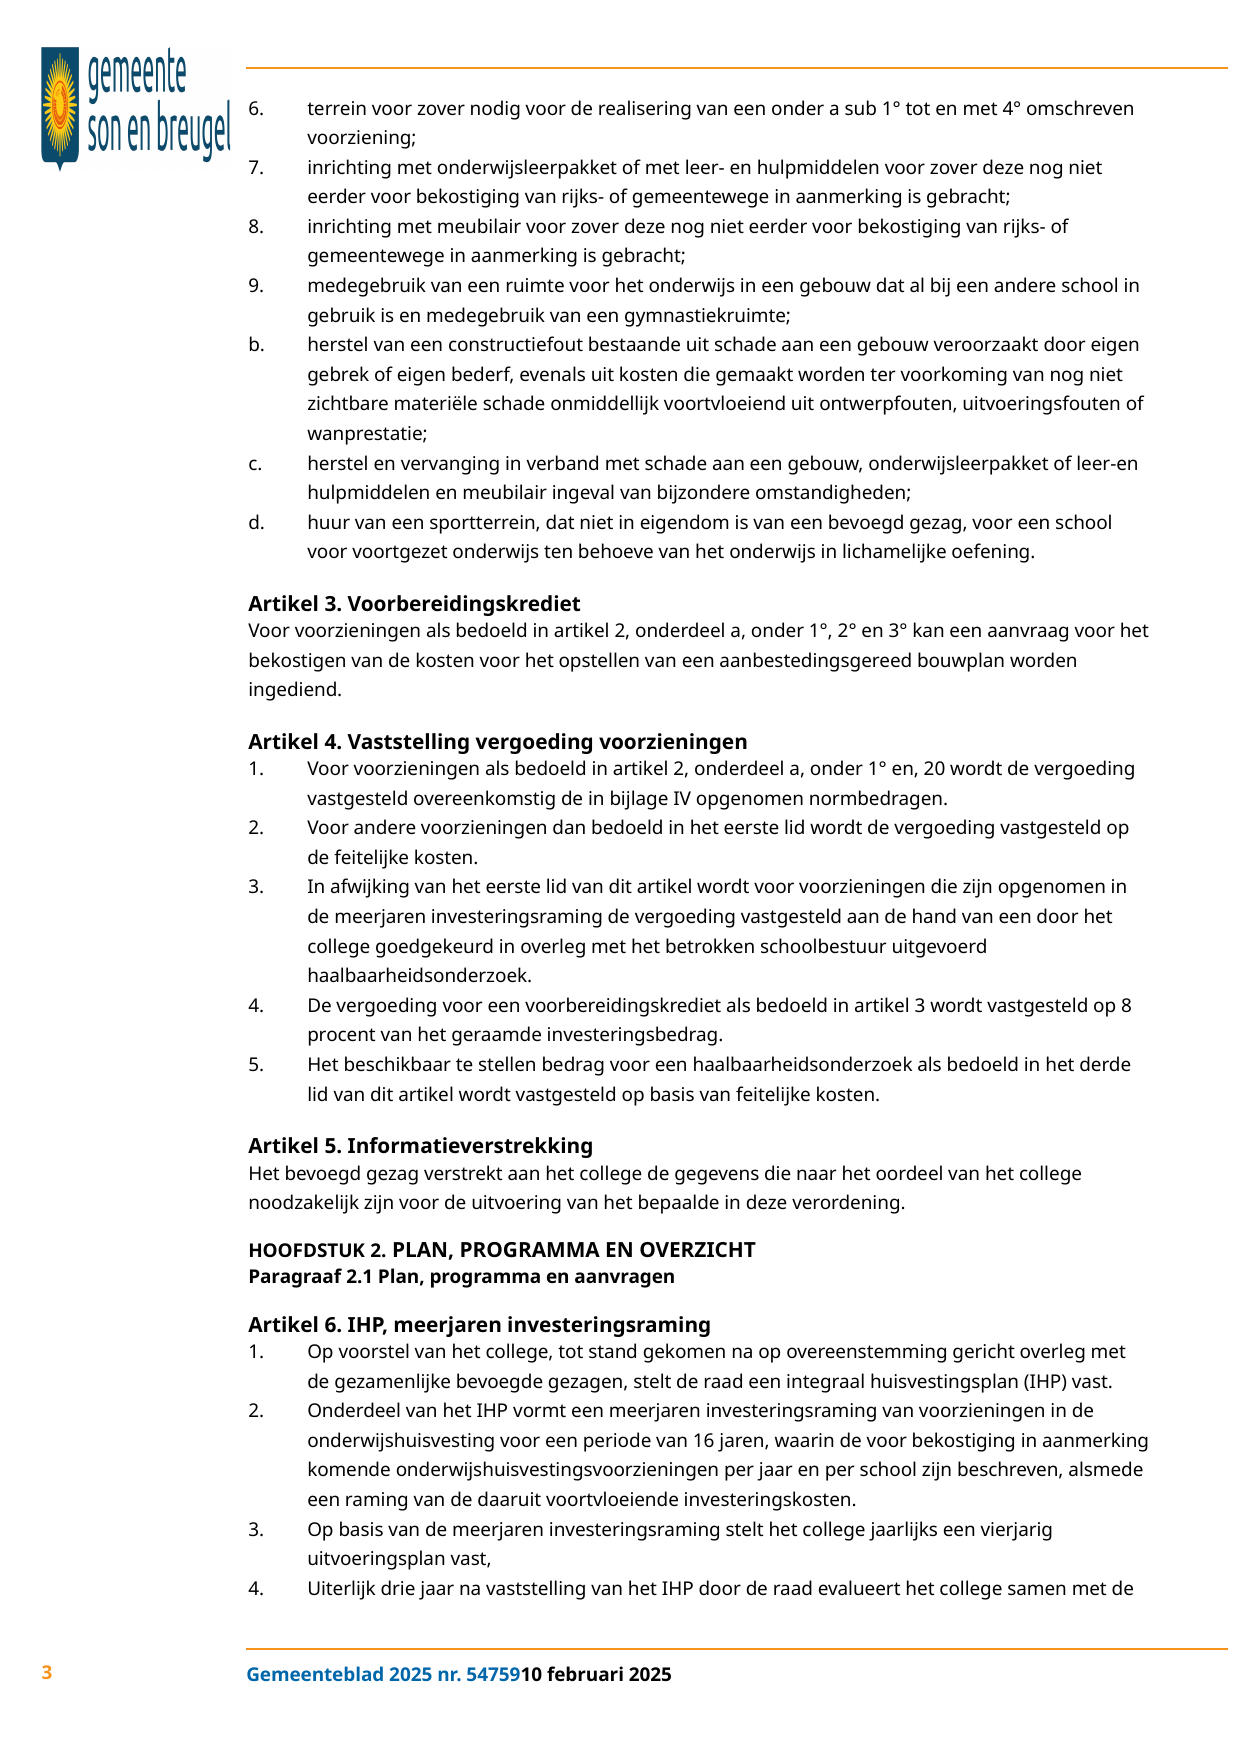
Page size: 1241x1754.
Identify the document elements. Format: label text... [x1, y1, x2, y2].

picture [41, 47, 231, 172]
list herstel en vervanging in verband met schade aan een gebouw, onderwijsleerpakket of leer-en hulpmiddelen en meubilair ingeval van bijzondere omstandigheden; [248, 450, 1152, 505]
list In afwijking van het eerste lid van dit artikel wordt voor voorzieningen die zijn opgenomen in de meerjaren investeringsraming de vergoeding vastgesteld aan de hand van een door het college goedgekeurd in overleg met het betrokken schoolbestuur uitgevoerd haalbaarheidsonderzoek. [248, 874, 1152, 988]
list Onderdeel van het IHP vormt een meerjaren investeringsraming van voorzieningen in de onderwijshuisvesting voor een periode van 16 jaren, waarin de voor bekostiging in aanmerking komende onderwijshuisvestingsvoorzieningen per jaar en per school zijn beschreven, alsmede een raming van de daaruit voortvloeiende investeringskosten. [248, 1397, 1152, 1512]
text Het bevoegd gezag verstrekt aan het college de gegevens die naar het oordeel van het college noodzakelijk zijn voor de uitvoering van het bepaalde in deze verordening. [248, 1160, 1152, 1215]
text Artikel 3. Voorbereidingskrediet [248, 589, 1152, 617]
list herstel van een constructiefout bestaande uit schade aan een gebouw veroorzaakt door eigen gebrek of eigen bederf, evenals uit kosten die gemaakt worden ter voorkoming van nog niet zichtbare materiële schade onmiddellijk voortvloeiend uit ontwerpfouten, uitvoeringsfouten of wanprestatie; [248, 331, 1152, 446]
list Voor voorzieningen als bedoeld in artikel 2, onderdeel a, onder 1° en, 20 wordt de vergoeding vastgesteld overeenkomstig de in bijlage IV opgenomen normbedragen. [248, 755, 1152, 811]
list Uiterlijk drie jaar na vaststelling van het IHP door de raad evalueert het college samen met de [248, 1575, 1152, 1601]
text Artikel 5. Informatieverstrekking [248, 1131, 1152, 1160]
list Voor andere voorzieningen dan bedoeld in het eerste lid wordt de vergoeding vastgesteld op de feitelijke kosten. [248, 814, 1152, 870]
text Artikel 4. Vaststelling vergoeding voorzieningen [248, 727, 1152, 755]
list inrichting met meubilair voor zover deze nog niet eerder voor bekostiging van rijks- of gemeentewege in aanmerking is gebracht; [248, 213, 1152, 268]
list De vergoeding voor een voorbereidingskrediet als bedoeld in artikel 3 wordt vastgesteld op 8 procent van het geraamde investeringsbedrag. [248, 992, 1152, 1047]
text Paragraaf 2.1 Plan, programma en aanvragen [248, 1263, 1152, 1289]
list terrein voor zover nodig voor de realisering van een onder a sub 1° tot en met 4° omschreven voorziening; [248, 95, 1152, 150]
list inrichting met onderwijsleerpakket of met leer- en hulpmiddelen voor zover deze nog niet eerder voor bekostiging van rijks- of gemeentewege in aanmerking is gebracht; [248, 154, 1152, 209]
list Op voorstel van het college, tot stand gekomen na op overeenstemming gericht overleg met de gezamenlijke bevoegde gezagen, stelt de raad een integraal huisvestingsplan (IHP) vast. [248, 1338, 1152, 1394]
list medegebruik van een ruimte voor het onderwijs in een gebouw dat al bij een andere school in gebruik is en medegebruik van een gymnastiekruimte; [248, 272, 1152, 328]
list Op basis van de meerjaren investeringsraming stelt het college jaarlijks een vierjarig uitvoeringsplan vast, [248, 1516, 1152, 1571]
text HOOFDSTUK 2. PLAN, PROGRAMMA EN OVERZICHT [248, 1235, 1152, 1263]
text Voor voorzieningen als bedoeld in artikel 2, onderdeel a, onder 1°, 2° en 3° kan een aanvraag voor het bekostigen van de kosten voor het opstellen van een aanbestedingsgereed bouwplan worden ingediend. [248, 617, 1152, 702]
text Artikel 6. IHP, meerjaren investeringsraming [248, 1310, 1152, 1338]
list huur van een sportterrein, dat niet in eigendom is van een bevoegd gezag, voor een school voor voortgezet onderwijs ten behoeve van het onderwijs in lichamelijke oefening. [248, 509, 1152, 564]
list Het beschikbaar te stellen bedrag voor een haalbaarheidsonderzoek als bedoeld in het derde lid van dit artikel wordt vastgesteld op basis van feitelijke kosten. [248, 1051, 1152, 1107]
